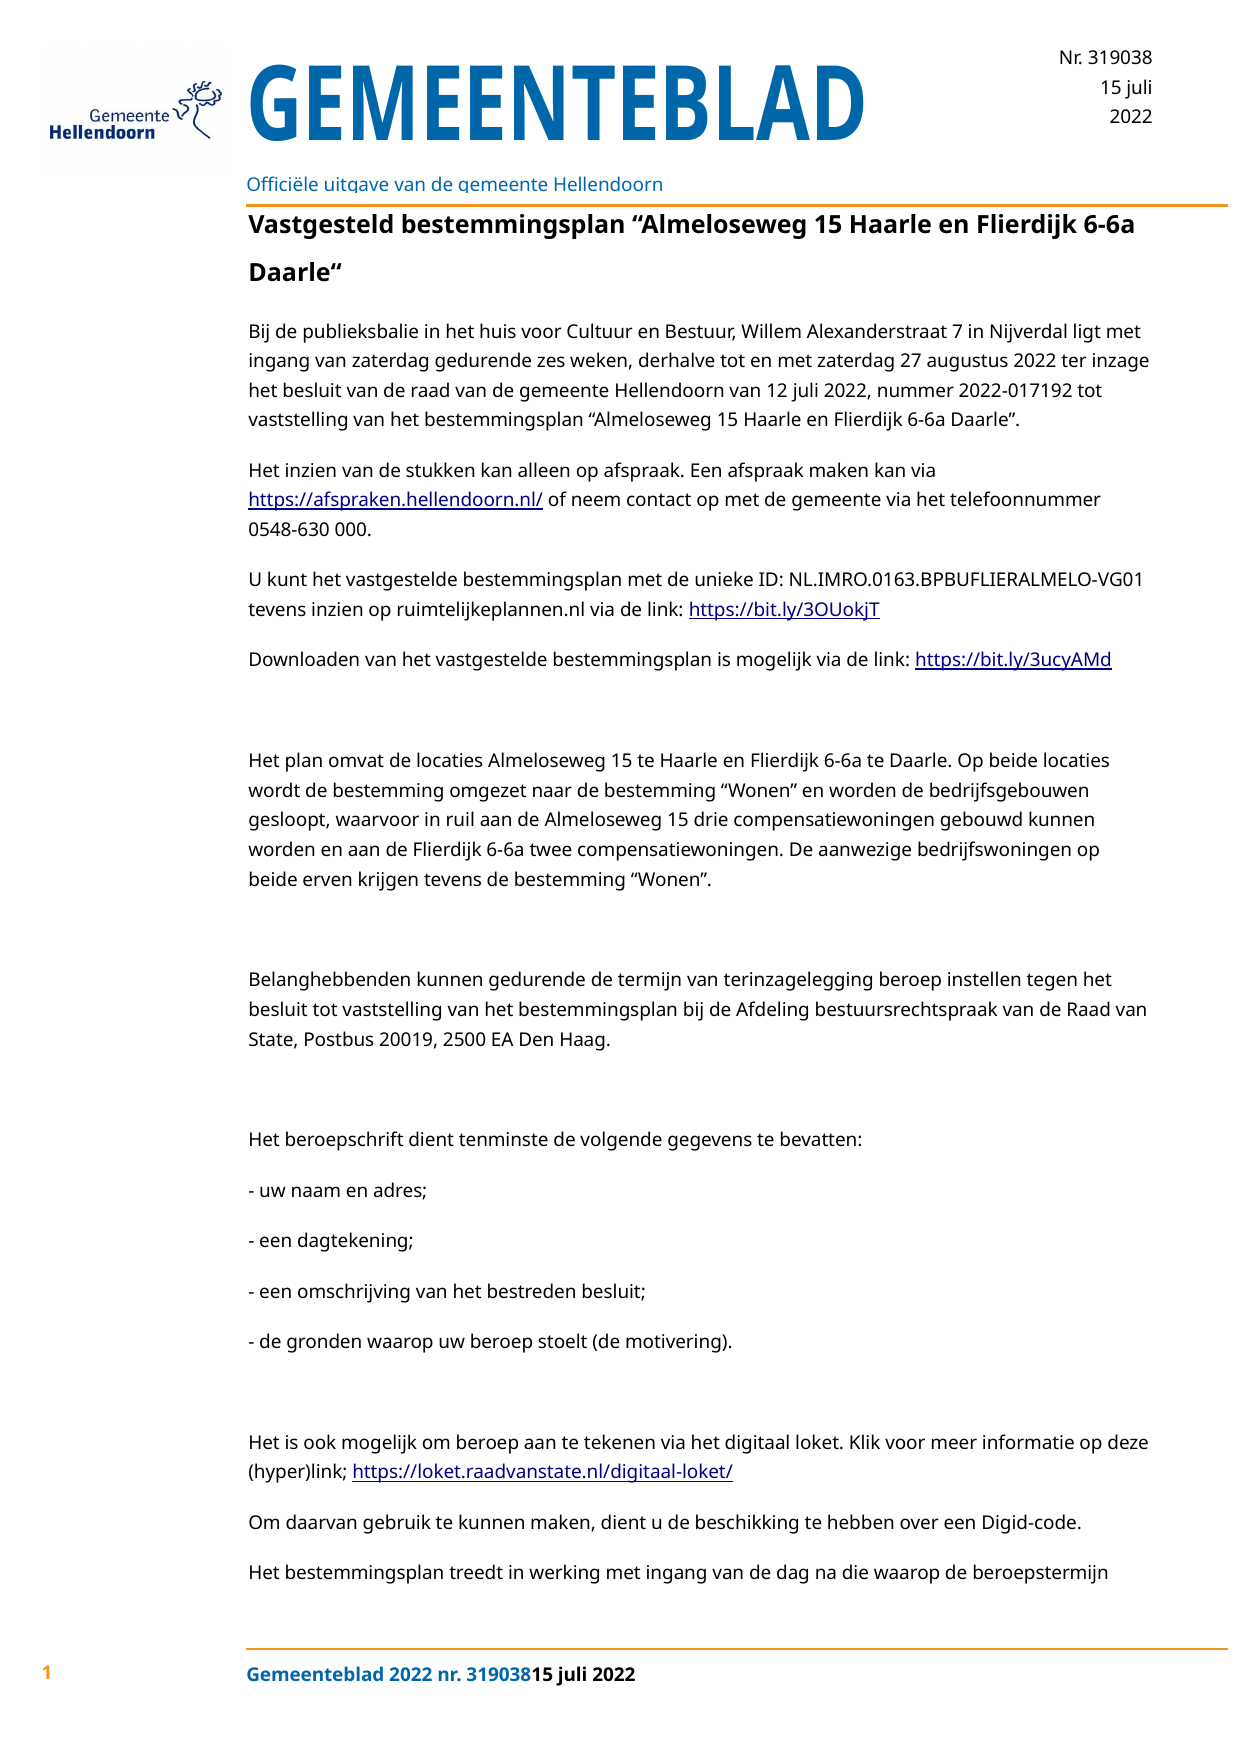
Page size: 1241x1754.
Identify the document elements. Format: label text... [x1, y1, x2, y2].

text Het beroepschrift dient tenminste de volgende gegevens te bevatten: [248, 1127, 1152, 1152]
text Belanghebbenden kunnen gedurende de termijn van terinzagelegging beroep instellen tegen het besluit tot vaststelling van het bestemmingsplan bij de Afdeling bestuursrechtspraak van de Raad van State, Postbus 20019, 2500 EA Den Haag. [248, 967, 1152, 1052]
text - de gronden waarop uw beroep stoelt (de motivering). [248, 1328, 1152, 1354]
picture [41, 47, 231, 172]
text Vastgesteld bestemmingsplan “Almeloseweg 15 Haarle en Flierdijk 6-6a Daarle“ [248, 207, 1152, 288]
text Het plan omvat de locaties Almeloseweg 15 te Haarle en Flierdijk 6-6a te Daarle. Op beide locaties wordt de bestemming omgezet naar de bestemming “Wonen” en worden de bedrijfsgebouwen gesloopt, waarvoor in ruil aan de Almeloseweg 15 drie compensatiewoningen gebouwd kunnen worden en aan de Flierdijk 6-6a twee compensatiewoningen. De aanwezige bedrijfswoningen op beide erven krijgen tevens de bestemming “Wonen”. [248, 747, 1152, 892]
text Om daarvan gebruik te kunnen maken, dient u de beschikking te hebben over een Digid-code. [248, 1509, 1152, 1535]
text Downloaden van het vastgestelde bestemmingsplan is mogelijk via de link: https://bit.ly/3ucyAMd [248, 647, 1152, 672]
text Het is ook mogelijk om beroep aan te tekenen via het digitaal loket. Klik voor meer informatie op deze (hyper)link; https://loket.raadvanstate.nl/digitaal-loket/ [248, 1429, 1152, 1484]
text - een dagtekening; [248, 1227, 1152, 1253]
text - uw naam en adres; [248, 1177, 1152, 1203]
text Het bestemmingsplan treedt in werking met ingang van de dag na die waarop de beroepstermijn [248, 1559, 1152, 1585]
text - een omschrijving van het bestreden besluit; [248, 1278, 1152, 1304]
text Het inzien van de stukken kan alleen op afspraak. Een afspraak maken kan via https://afspraken.hellendoorn.nl/ of neem contact op met de gemeente via het telefoonnummer 0548-630 000. [248, 457, 1152, 542]
text Bij de publieksbalie in het huis voor Cultuur en Bestuur, Willem Alexanderstraat 7 in Nijverdal ligt met ingang van zaterdag gedurende zes weken, derhalve tot en met zaterdag 27 augustus 2022 ter inzage het besluit van de raad van de gemeente Hellendoorn van 12 juli 2022, nummer 2022-017192 tot vaststelling van het bestemmingsplan “Almeloseweg 15 Haarle en Flierdijk 6-6a Daarle”. [248, 318, 1152, 432]
text U kunt het vastgestelde bestemmingsplan met de unieke ID: NL.IMRO.0163.BPBUFLIERALMELO-VG01 tevens inzien op ruimtelijkeplannen.nl via de link: https://bit.ly/3OUokjT [248, 567, 1152, 622]
